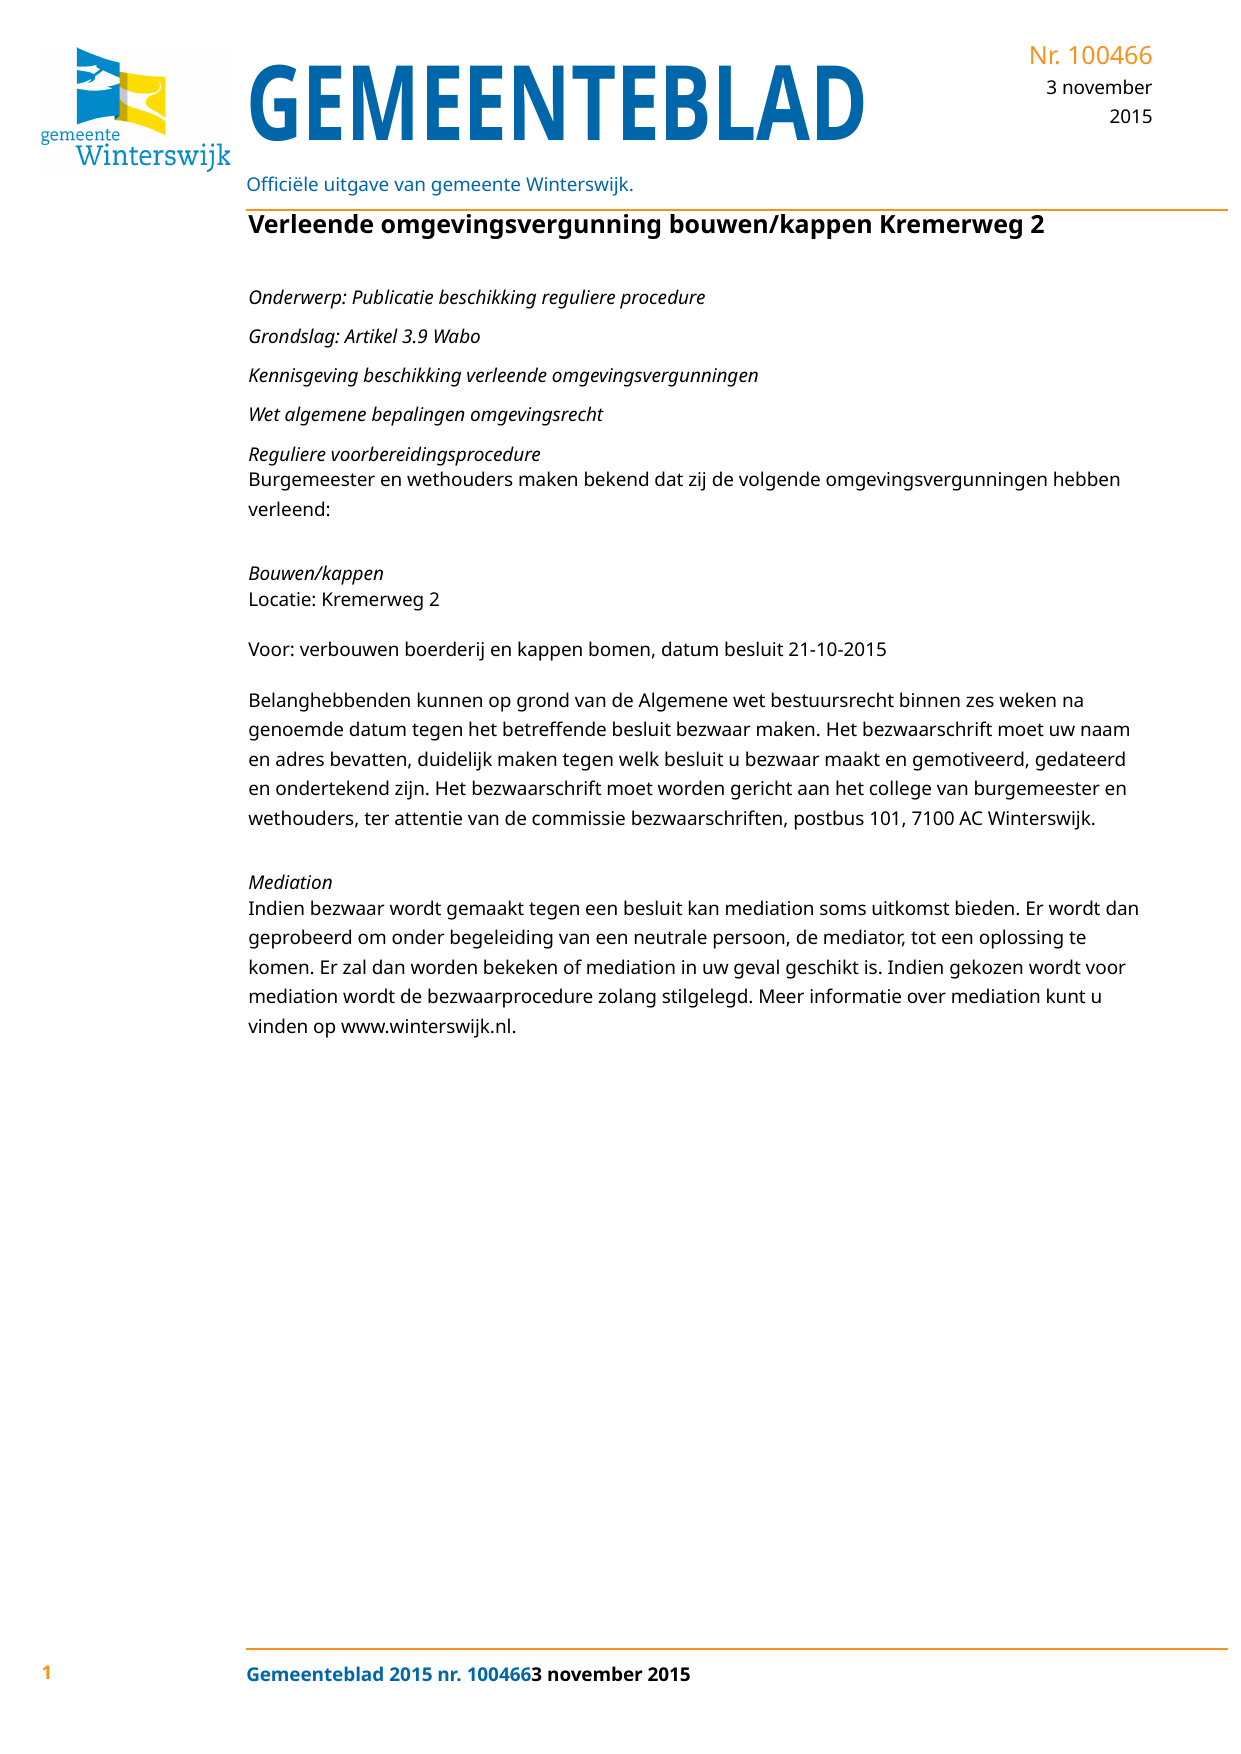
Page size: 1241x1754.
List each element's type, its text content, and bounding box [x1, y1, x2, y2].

text Verleende omgevingsvergunning bouwen/kappen Kremerweg 2 [248, 211, 1152, 241]
text Onderwerp: Publicatie beschikking reguliere procedure [248, 284, 1152, 309]
text Reguliere voorbereidingsprocedure [248, 441, 1152, 467]
text Locatie: Kremerweg 2 [248, 586, 1152, 612]
text Wet algemene bepalingen omgevingsrecht [248, 402, 1152, 427]
picture [225, 153, 231, 162]
text Burgemeester en wethouders maken bekend dat zij de volgende omgevingsvergunningen hebben verleend: [248, 467, 1152, 522]
text Bouwen/kappen [248, 560, 1152, 586]
text Belanghebbenden kunnen op grond van de Algemene wet bestuursrecht binnen zes weken na genoemde datum tegen het betreffende besluit bezwaar maken. Het bezwaarschrift moet uw naam en adres bevatten, duidelijk maken tegen welk besluit u bezwaar maakt en gemotiveerd, gedateerd en ondertekend zijn. Het bezwaarschrift moet worden gericht aan het college van burgemeester en wethouders, ter attentie van de commissie bezwaarschriften, postbus 101, 7100 AC Winterswijk. [248, 687, 1152, 831]
text Indien bezwaar wordt gemaakt tegen een besluit kan mediation soms uitkomst bieden. Er wordt dan geprobeerd om onder begeleiding van een neutrale persoon, de mediator, tot een oplossing te komen. Er zal dan worden bekeken of mediation in uw geval geschikt is. Indien gekozen wordt voor mediation wordt de bezwaarprocedure zolang stilgelegd. Meer informatie over mediation kunt u vinden op www.winterswijk.nl. [248, 895, 1152, 1039]
text Voor: verbouwen boerderij en kappen bomen, datum besluit 21-10-2015 [248, 636, 1152, 662]
text Mediation [248, 869, 1152, 895]
picture [41, 47, 231, 172]
text Grondslag: Artikel 3.9 Wabo [248, 323, 1152, 349]
text Kennisgeving beschikking verleende omgevingsvergunningen [248, 362, 1152, 388]
